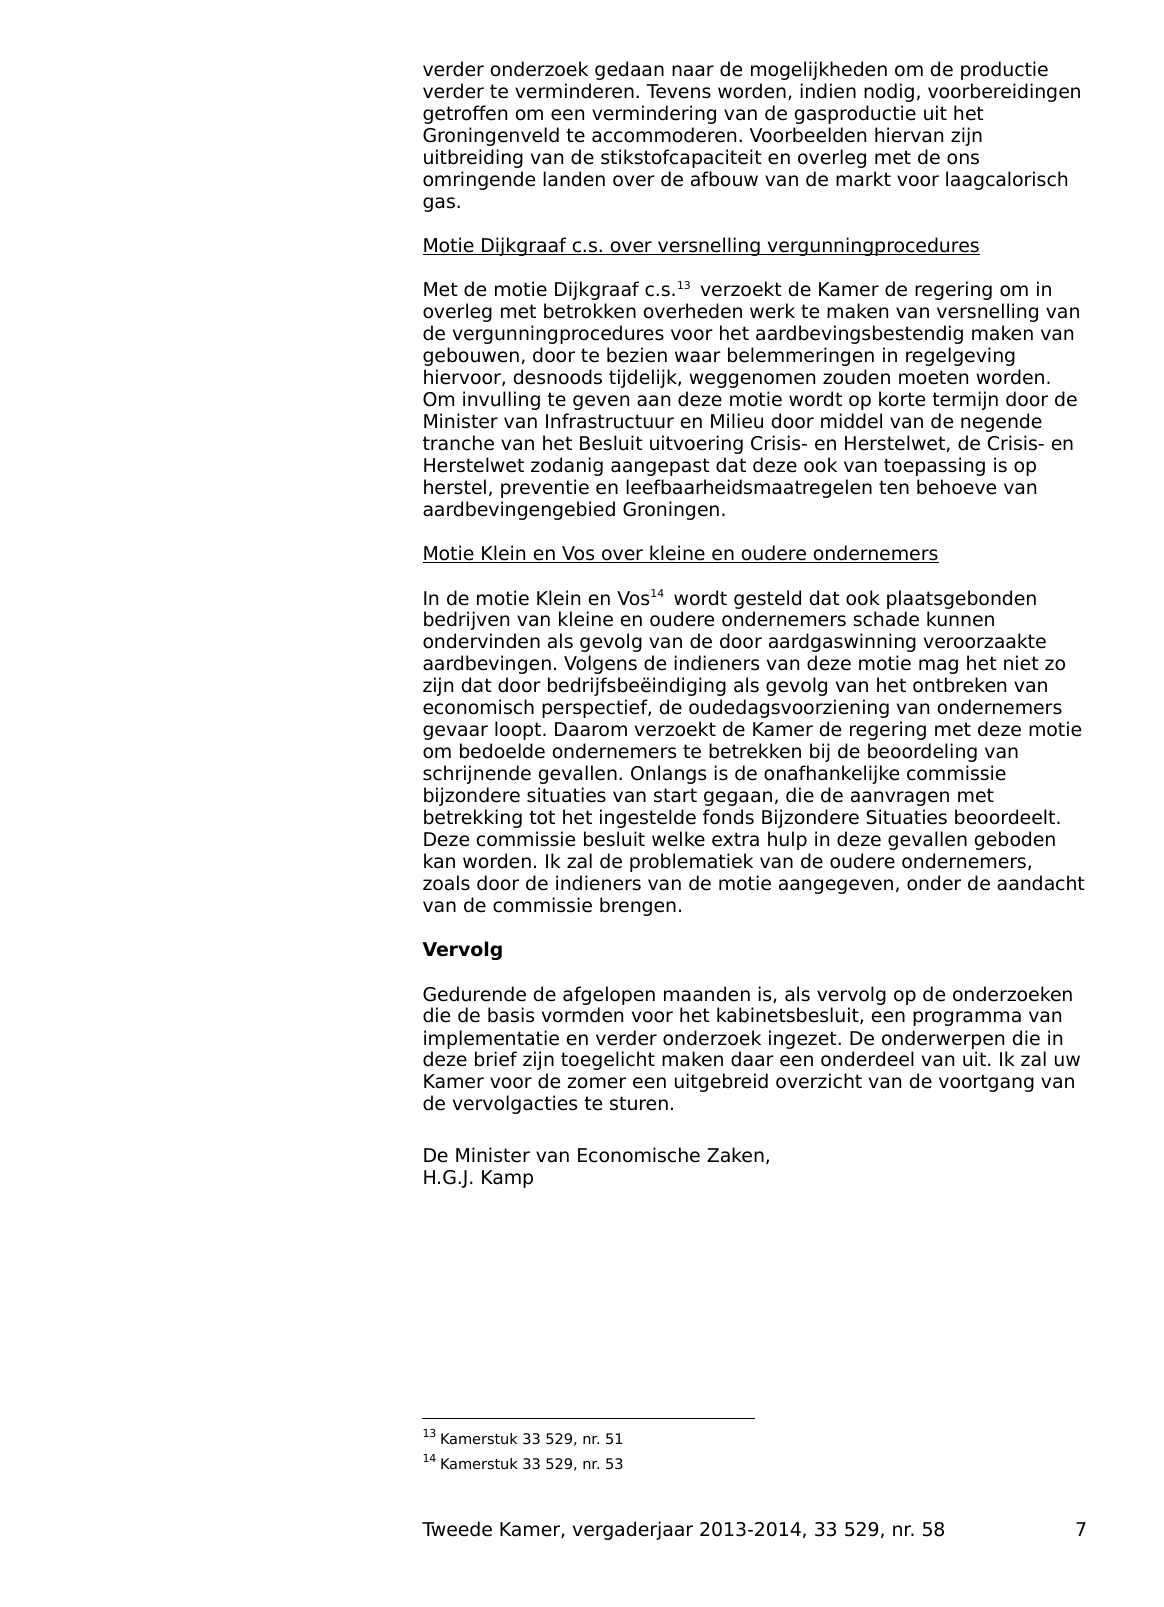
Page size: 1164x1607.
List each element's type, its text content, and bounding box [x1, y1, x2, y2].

subtitle Motie Dijkgraaf c.s. over versnelling vergunningprocedures [422, 235, 1087, 257]
subtitle Motie Klein en Vos over kleine en oudere ondernemers [422, 543, 1087, 565]
text In de motie Klein en Vos wordt gesteld dat ook plaatsgebonden bedrijven van kleine en oudere ondernemers schade kunnen ondervinden als gevolg van de door aardgaswinning veroorzaakte aardbevingen. Volgens de indieners van deze motie mag het niet zo zijn dat door bedrijfsbeëindiging als gevolg van het ontbreken van economisch perspectief, de oudedagsvoorziening van ondernemers gevaar loopt. Daarom verzoekt de Kamer de regering met deze motie om bedoelde ondernemers te betrekken bij de beoordeling van schrijnende gevallen. Onlangs is de onafhankelijke commissie bijzondere situaties van start gegaan, die de aanvragen met betrekking tot het ingestelde fonds Bijzondere Situaties beoordeelt. Deze commissie besluit welke extra hulp in deze gevallen geboden kan worden. Ik zal de problematiek van de oudere ondernemers, zoals door de indieners van de motie aangegeven, onder de aandacht van de commissie brengen. [422, 587, 1087, 917]
subtitle Vervolg [422, 939, 1087, 961]
text Kamerstuk 33 529, nr. 51 [422, 1427, 1087, 1449]
text Gedurende de afgelopen maanden is, als vervolg op de onderzoeken die de basis vormden voor het kabinetsbesluit, een programma van implementatie en verder onderzoek ingezet. De onderwerpen die in deze brief zijn toegelicht maken daar een onderdeel van uit. Ik zal uw Kamer voor de zomer een uitgebreid overzicht van de voortgang van de vervolgacties te sturen. [422, 983, 1087, 1115]
text Kamerstuk 33 529, nr. 53 [422, 1452, 1087, 1474]
text Met de motie Dijkgraaf c.s. verzoekt de Kamer de regering om in overleg met betrokken overheden werk te maken van versnelling van de vergunningprocedures voor het aardbevingsbestendig maken van gebouwen, door te bezien waar belemmeringen in regelgeving hiervoor, desnoods tijdelijk, weggenomen zouden moeten worden. Om invulling te geven aan deze motie wordt op korte termijn door de Minister van Infrastructuur en Milieu door middel van de negende tranche van het Besluit uitvoering Crisis- en Herstelwet, de Crisis- en Herstelwet zodanig aangepast dat deze ook van toepassing is op herstel, preventie en leefbaarheidsmaatregelen ten behoeve van aardbevingengebied Groningen. [422, 279, 1087, 521]
text De Minister van Economische Zaken, H.G.J. Kamp [422, 1145, 1087, 1189]
text verder onderzoek gedaan naar de mogelijkheden om de productie verder te verminderen. Tevens worden, indien nodig, voorbereidingen getroffen om een vermindering van de gasproductie uit het Groningenveld te accommoderen. Voorbeelden hiervan zijn uitbreiding van de stikstofcapaciteit en overleg met de ons omringende landen over de afbouw van de markt voor laagcalorisch gas. [422, 59, 1087, 213]
